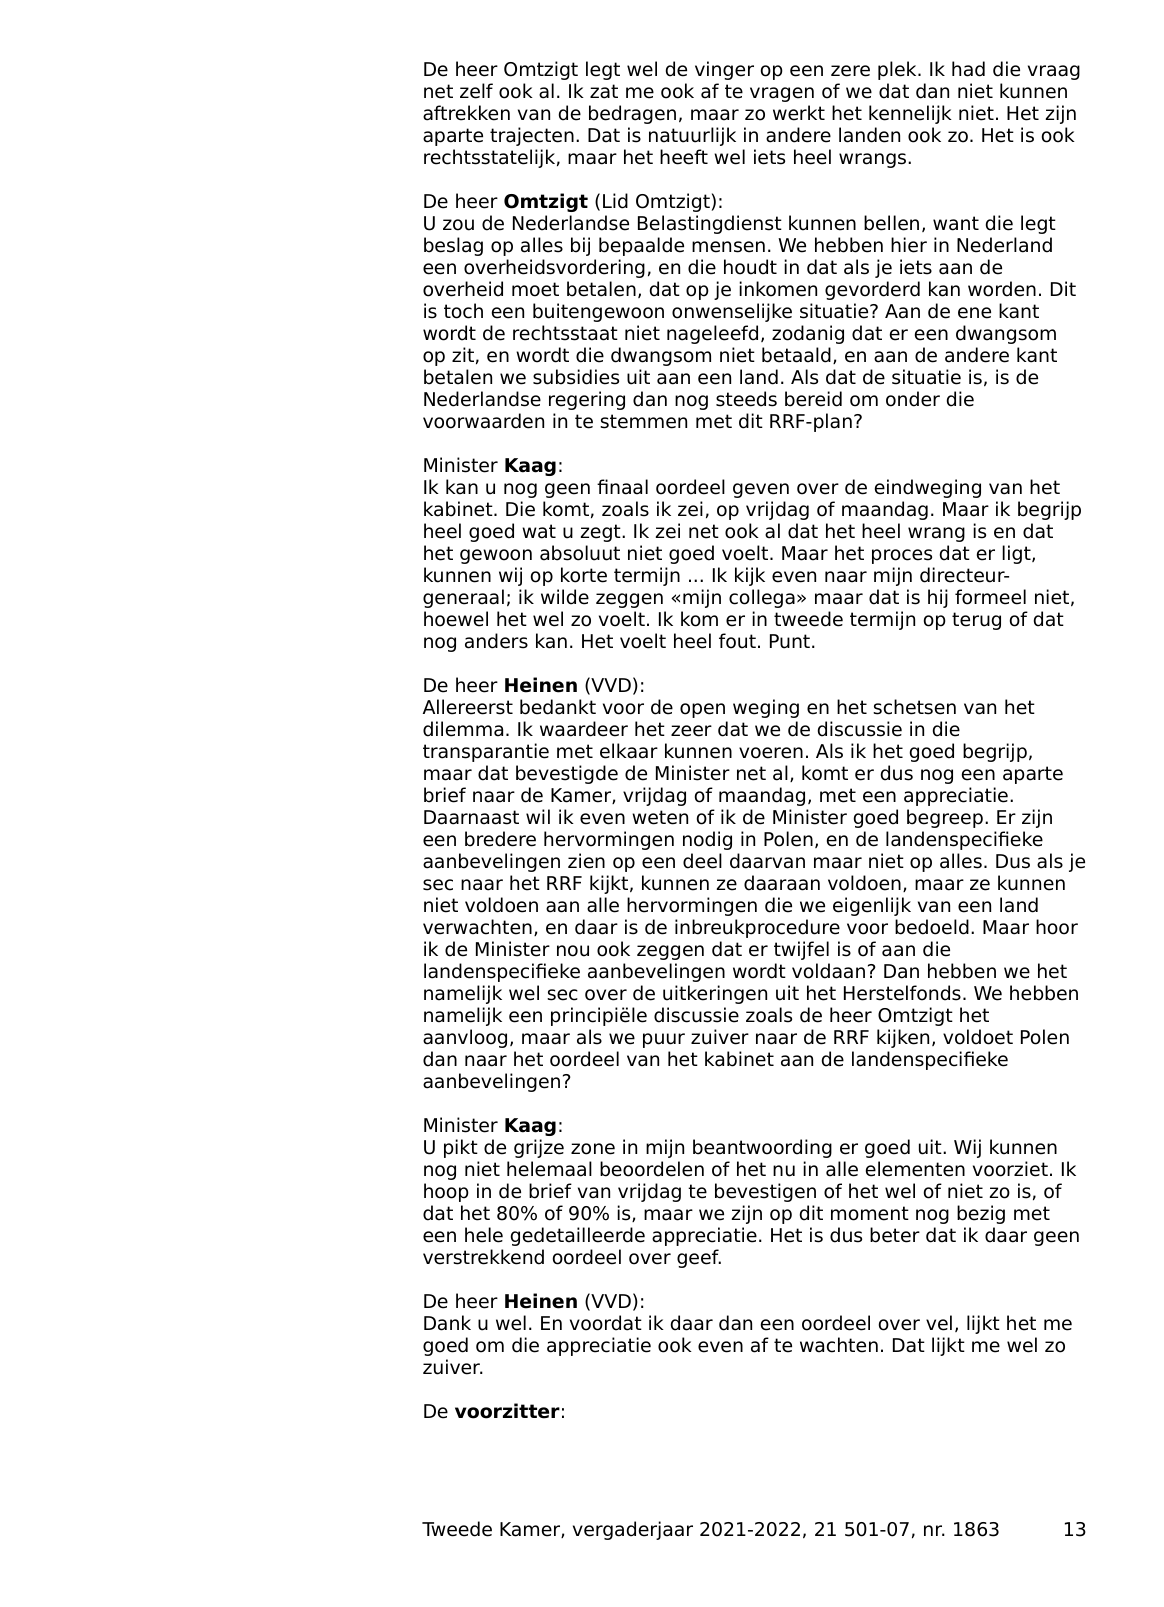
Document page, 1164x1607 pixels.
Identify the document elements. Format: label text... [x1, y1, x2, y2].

text U zou de Nederlandse Belastingdienst kunnen bellen, want die legt beslag op alles bij bepaalde mensen. We hebben hier in Nederland een overheidsvordering, en die houdt in dat als je iets aan de overheid moet betalen, dat op je inkomen gevorderd kan worden. Dit is toch een buitengewoon onwenselijke situatie? Aan de ene kant wordt de rechtsstaat niet nageleefd, zodanig dat er een dwangsom op zit, en wordt die dwangsom niet betaald, en aan de andere kant betalen we subsidies uit aan een land. Als dat de situatie is, is de Nederlandse regering dan nog steeds bereid om onder die voorwaarden in te stemmen met dit RRF-plan? [422, 213, 1087, 433]
text De heer Omtzigt legt wel de vinger op een zere plek. Ik had die vraag net zelf ook al. Ik zat me ook af te vragen of we dat dan niet kunnen aftrekken van de bedragen, maar zo werkt het kennelijk niet. Het zijn aparte trajecten. Dat is natuurlijk in andere landen ook zo. Het is ook rechtsstatelijk, maar het heeft wel iets heel wrangs. [422, 59, 1087, 169]
text Minister Kaag: [422, 455, 1087, 477]
text De heer Omtzigt (Lid Omtzigt): [422, 191, 1087, 213]
text Minister Kaag: [422, 1115, 1087, 1137]
text Allereerst bedankt voor de open weging en het schetsen van het dilemma. Ik waardeer het zeer dat we de discussie in die transparantie met elkaar kunnen voeren. Als ik het goed begrijp, maar dat bevestigde de Minister net al, komt er dus nog een aparte brief naar de Kamer, vrijdag of maandag, met een appreciatie. Daarnaast wil ik even weten of ik de Minister goed begreep. Er zijn een bredere hervormingen nodig in Polen, en de landenspecifieke aanbevelingen zien op een deel daarvan maar niet op alles. Dus als je sec naar het RRF kijkt, kunnen ze daaraan voldoen, maar ze kunnen niet voldoen aan alle hervormingen die we eigenlijk van een land verwachten, en daar is de inbreukprocedure voor bedoeld. Maar hoor ik de Minister nou ook zeggen dat er twijfel is of aan die landenspecifieke aanbevelingen wordt voldaan? Dan hebben we het namelijk wel sec over de uitkeringen uit het Herstelfonds. We hebben namelijk een principiële discussie zoals de heer Omtzigt het aanvloog, maar als we puur zuiver naar de RRF kijken, voldoet Polen dan naar het oordeel van het kabinet aan de landenspecifieke aanbevelingen? [422, 697, 1087, 1093]
text De heer Heinen (VVD): [422, 675, 1087, 697]
text Ik kan u nog geen finaal oordeel geven over de eindweging van het kabinet. Die komt, zoals ik zei, op vrijdag of maandag. Maar ik begrijp heel goed wat u zegt. Ik zei net ook al dat het heel wrang is en dat het gewoon absoluut niet goed voelt. Maar het proces dat er ligt, kunnen wij op korte termijn ... Ik kijk even naar mijn directeur-generaal; ik wilde zeggen «mijn collega» maar dat is hij formeel niet, hoewel het wel zo voelt. Ik kom er in tweede termijn op terug of dat nog anders kan. Het voelt heel fout. Punt. [422, 477, 1087, 653]
text Dank u wel. En voordat ik daar dan een oordeel over vel, lijkt het me goed om die appreciatie ook even af te wachten. Dat lijkt me wel zo zuiver. [422, 1313, 1087, 1379]
text De heer Heinen (VVD): [422, 1291, 1087, 1313]
text De voorzitter: [422, 1401, 1087, 1423]
text U pikt de grijze zone in mijn beantwoording er goed uit. Wij kunnen nog niet helemaal beoordelen of het nu in alle elementen voorziet. Ik hoop in de brief van vrijdag te bevestigen of het wel of niet zo is, of dat het 80% of 90% is, maar we zijn op dit moment nog bezig met een hele gedetailleerde appreciatie. Het is dus beter dat ik daar geen verstrekkend oordeel over geef. [422, 1137, 1087, 1269]
